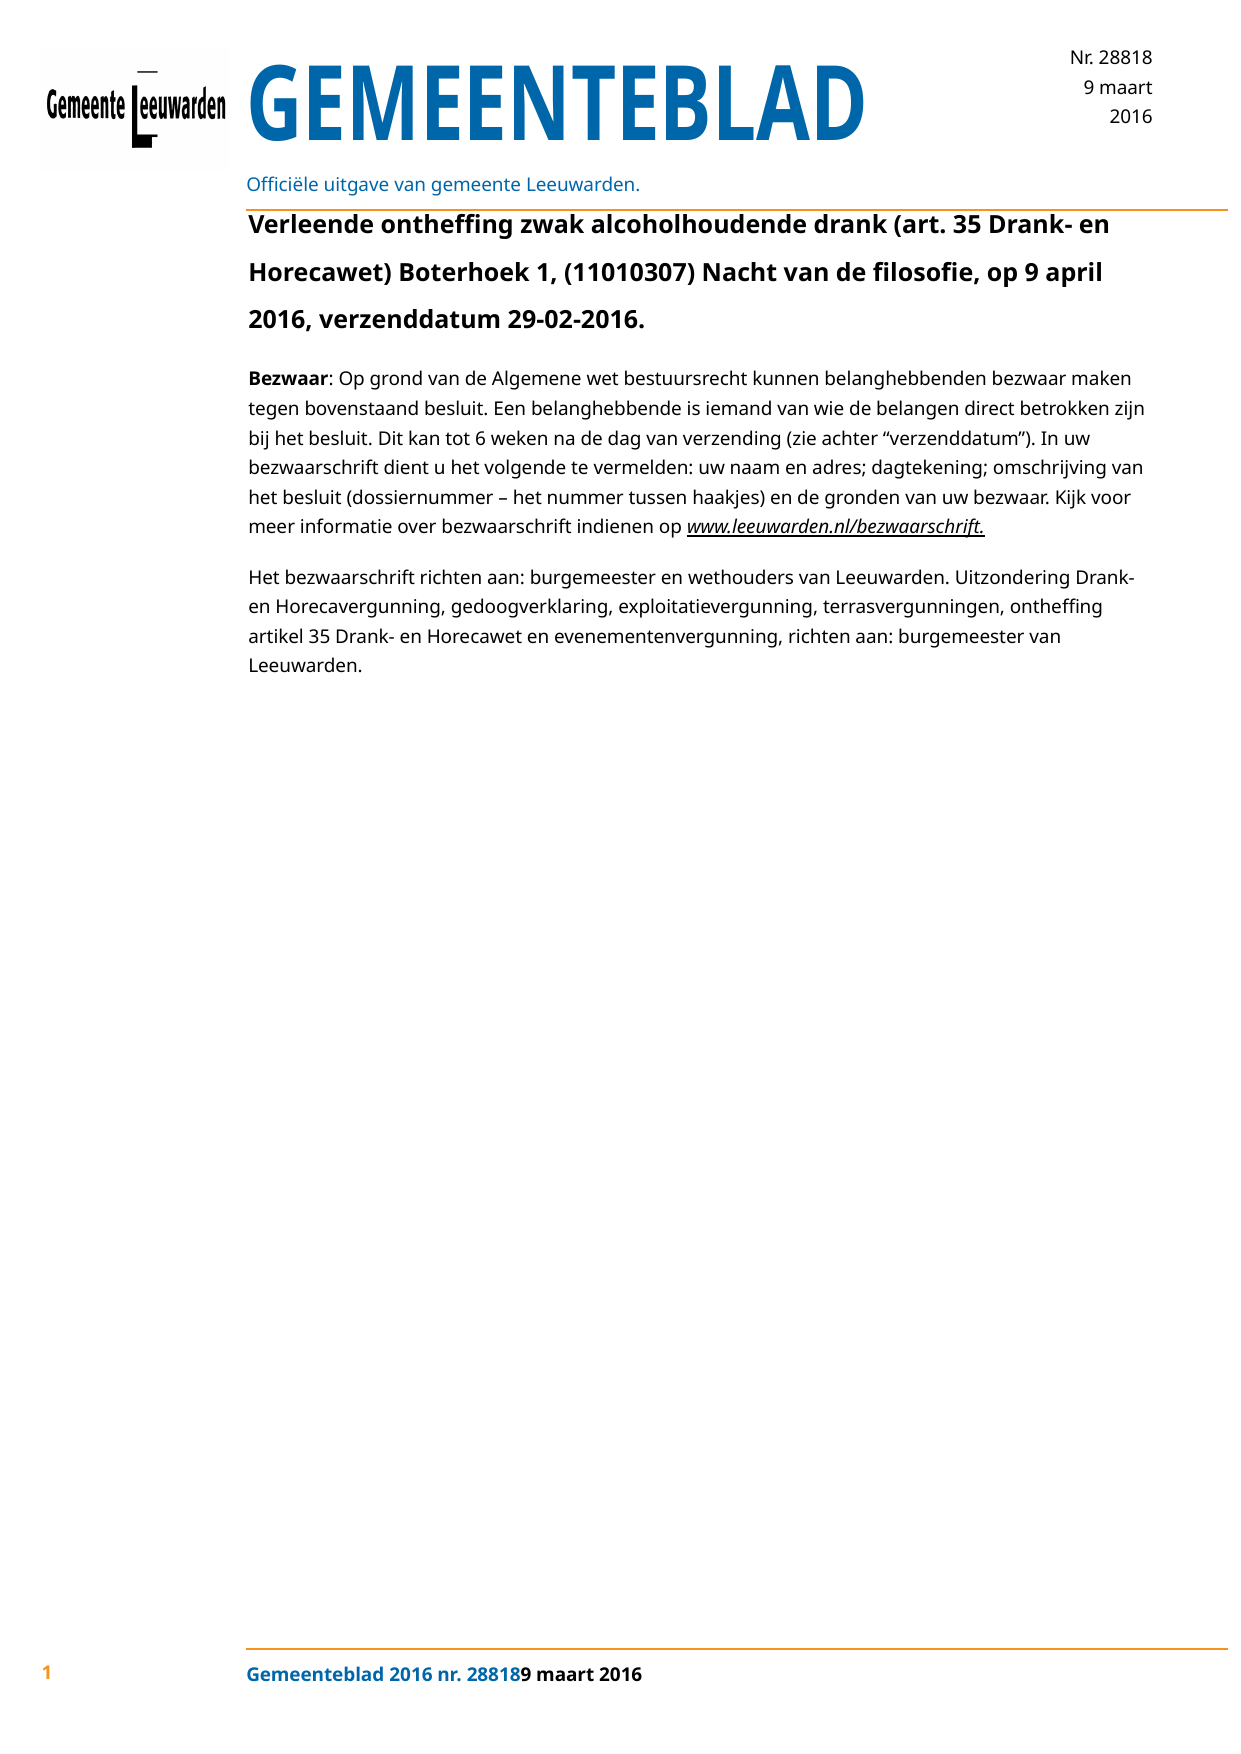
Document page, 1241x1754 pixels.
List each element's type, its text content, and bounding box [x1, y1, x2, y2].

text Bezwaar: Op grond van de Algemene wet bestuursrecht kunnen belanghebbenden bezwaar maken tegen bovenstaand besluit. Een belanghebbende is iemand van wie de belangen direct betrokken zijn bij het besluit. Dit kan tot 6 weken na de dag van verzending (zie achter “verzenddatum”). In uw bezwaarschrift dient u het volgende te vermelden: uw naam en adres; dagtekening; omschrijving van het besluit (dossiernummer – het nummer tussen haakjes) en de gronden van uw bezwaar. Kijk voor meer informatie over bezwaarschrift indienen op www.leeuwarden.nl/bezwaarschrift. [248, 366, 1152, 539]
text Verleende ontheffing zwak alcoholhoudende drank (art. 35 Drank- en Horecawet) Boterhoek 1, (11010307) Nacht van de filosofie, op 9 april 2016, verzenddatum 29-02-2016. [248, 211, 1152, 336]
picture [41, 47, 231, 172]
text Het bezwaarschrift richten aan: burgemeester en wethouders van Leeuwarden. Uitzondering Drank- en Horecavergunning, gedoogverklaring, exploitatievergunning, terrasvergunningen, ontheffing artikel 35 Drank- en Horecawet en evenementenvergunning, richten aan: burgemeester van Leeuwarden. [248, 564, 1152, 678]
